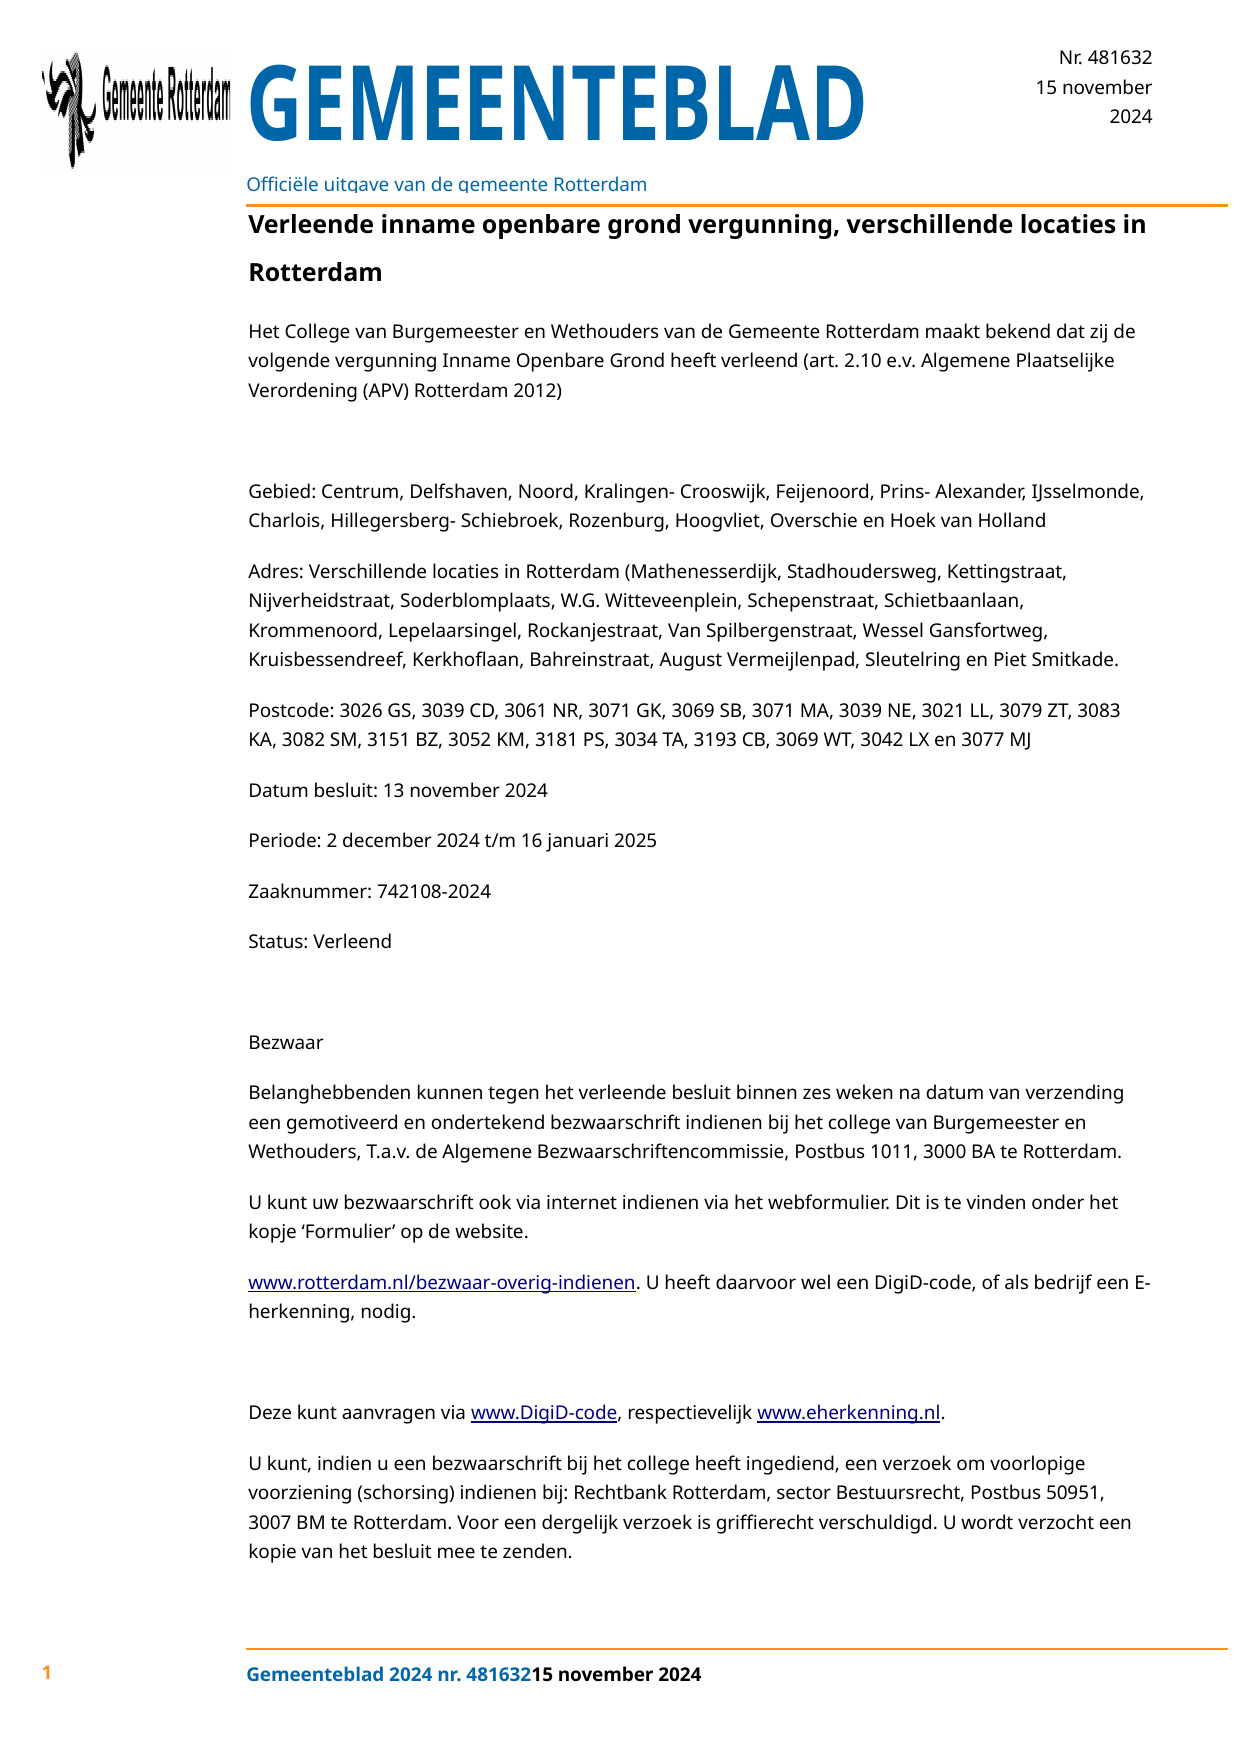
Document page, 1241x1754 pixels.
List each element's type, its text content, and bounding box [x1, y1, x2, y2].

text Adres: Verschillende locaties in Rotterdam (Mathenesserdijk, Stadhoudersweg, Kettingstraat, Nijverheidstraat, Soderblomplaats, W.G. Witteveenplein, Schepenstraat, Schietbaanlaan, Krommenoord, Lepelaarsingel, Rockanjestraat, Van Spilbergenstraat, Wessel Gansfortweg, Kruisbessendreef, Kerkhoflaan, Bahreinstraat, August Vermeijlenpad, Sleutelring en Piet Smitkade. [248, 558, 1152, 672]
text Deze kunt aanvragen via www.DigiD-code, respectievelijk www.eherkenning.nl. [248, 1399, 1152, 1425]
text Status: Verleend [248, 928, 1152, 954]
text Postcode: 3026 GS, 3039 CD, 3061 NR, 3071 GK, 3069 SB, 3071 MA, 3039 NE, 3021 LL, 3079 ZT, 3083 KA, 3082 SM, 3151 BZ, 3052 KM, 3181 PS, 3034 TA, 3193 CB, 3069 WT, 3042 LX en 3077 MJ [248, 697, 1152, 752]
text Zaaknummer: 742108-2024 [248, 878, 1152, 904]
text Bezwaar [248, 1029, 1152, 1055]
text U kunt uw bezwaarschrift ook via internet indienen via het webformulier. Dit is te vinden onder het kopje ‘Formulier’ op de website. [248, 1189, 1152, 1244]
text Verleende inname openbare grond vergunning, verschillende locaties in Rotterdam [248, 207, 1152, 288]
text Periode: 2 december 2024 t/m 16 januari 2025 [248, 827, 1152, 853]
text Het College van Burgemeester en Wethouders van de Gemeente Rotterdam maakt bekend dat zij de volgende vergunning Inname Openbare Grond heeft verleend (art. 2.10 e.v. Algemene Plaatselijke Verordening (APV) Rotterdam 2012) [248, 318, 1152, 403]
text U kunt, indien u een bezwaarschrift bij het college heeft ingediend, een verzoek om voorlopige voorziening (schorsing) indienen bij: Rechtbank Rotterdam, sector Bestuursrecht, Postbus 50951, 3007 BM te Rotterdam. Voor een dergelijk verzoek is griffierecht verschuldigd. U wordt verzocht een kopie van het besluit mee te zenden. [248, 1450, 1152, 1564]
text Datum besluit: 13 november 2024 [248, 777, 1152, 803]
picture [41, 47, 231, 172]
text www.rotterdam.nl/bezwaar-overig-indienen. U heeft daarvoor wel een DigiD-code, of als bedrijf een E-herkenning, nodig. [248, 1269, 1152, 1324]
text Belanghebbenden kunnen tegen het verleende besluit binnen zes weken na datum van verzending een gemotiveerd en ondertekend bezwaarschrift indienen bij het college van Burgemeester en Wethouders, T.a.v. de Algemene Bezwaarschriftencommissie, Postbus 1011, 3000 BA te Rotterdam. [248, 1079, 1152, 1164]
text Gebied: Centrum, Delfshaven, Noord, Kralingen- Crooswijk, Feijenoord, Prins- Alexander, IJsselmonde, Charlois, Hillegersberg- Schiebroek, Rozenburg, Hoogvliet, Overschie en Hoek van Holland [248, 478, 1152, 533]
